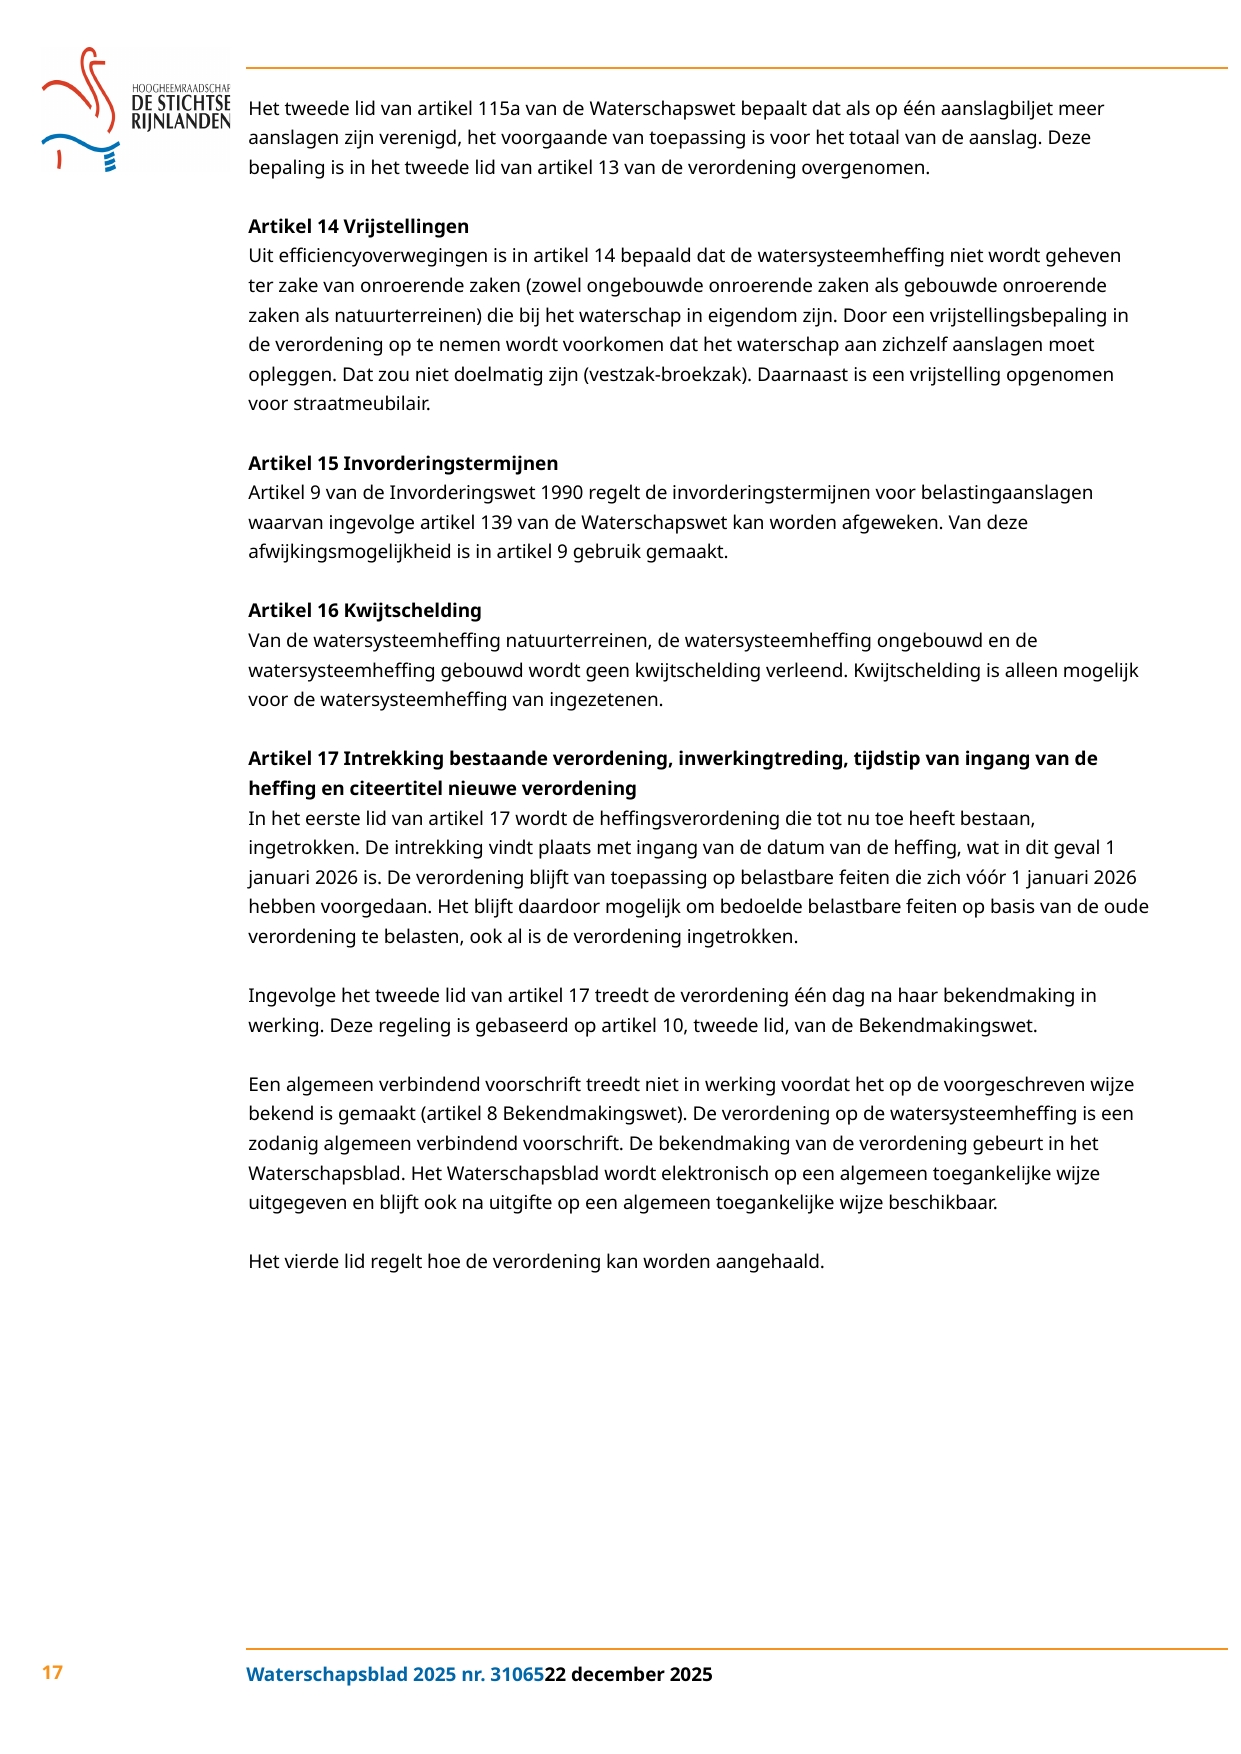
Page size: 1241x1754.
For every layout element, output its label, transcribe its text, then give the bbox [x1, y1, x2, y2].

text Het vierde lid regelt hoe de verordening kan worden aangehaald. [248, 1248, 1152, 1274]
text Artikel 15 Invorderingstermijnen [248, 450, 1152, 476]
text Het tweede lid van artikel 115a van de Waterschapswet bepaalt dat als op één aanslagbiljet meer aanslagen zijn verenigd, het voorgaande van toepassing is voor het totaal van de aanslag. Deze bepaling is in het tweede lid van artikel 13 van de verordening overgenomen. [248, 95, 1152, 180]
text Uit efficiencyoverwegingen is in artikel 14 bepaald dat de watersysteemheffing niet wordt geheven ter zake van onroerende zaken (zowel ongebouwde onroerende zaken als gebouwde onroerende zaken als natuurterreinen) die bij het waterschap in eigendom zijn. Door een vrijstellingsbepaling in de verordening op te nemen wordt voorkomen dat het waterschap aan zichzelf aanslagen moet opleggen. Dat zou niet doelmatig zijn (vestzak-broekzak). Daarnaast is een vrijstelling opgenomen voor straatmeubilair. [248, 243, 1152, 416]
text Artikel 17 Intrekking bestaande verordening, inwerkingtreding, tijdstip van ingang van de heffing en citeertitel nieuwe verordening [248, 746, 1152, 801]
text Ingevolge het tweede lid van artikel 17 treedt de verordening één dag na haar bekendmaking in werking. Deze regeling is gebaseerd op artikel 10, tweede lid, van de Bekendmakingswet. [248, 982, 1152, 1038]
text Een algemeen verbindend voorschrift treedt niet in werking voordat het op de voorgeschreven wijze bekend is gemaakt (artikel 8 Bekendmakingswet). De verordening op de watersysteemheffing is een zodanig algemeen verbindend voorschrift. De bekendmaking van de verordening gebeurt in het Waterschapsblad. Het Waterschapsblad wordt elektronisch op een algemeen toegankelijke wijze uitgegeven en blijft ook na uitgifte op een algemeen toegankelijke wijze beschikbaar. [248, 1071, 1152, 1215]
text Artikel 9 van de Invorderingswet 1990 regelt de invorderingstermijnen voor belastingaanslagen waarvan ingevolge artikel 139 van de Waterschapswet kan worden afgeweken. Van deze afwijkingsmogelijkheid is in artikel 9 gebruik gemaakt. [248, 479, 1152, 564]
text Artikel 14 Vrijstellingen [248, 213, 1152, 239]
picture [41, 47, 231, 172]
text Artikel 16 Kwijtschelding [248, 598, 1152, 623]
text In het eerste lid van artikel 17 wordt de heffingsverordening die tot nu toe heeft bestaan, ingetrokken. De intrekking vindt plaats met ingang van de datum van de heffing, wat in dit geval 1 januari 2026 is. De verordening blijft van toepassing op belastbare feiten die zich vóór 1 januari 2026 hebben voorgedaan. Het blijft daardoor mogelijk om bedoelde belastbare feiten op basis van de oude verordening te belasten, ook al is de verordening ingetrokken. [248, 805, 1152, 949]
text Van de watersysteemheffing natuurterreinen, de watersysteemheffing ongebouwd en de watersysteemheffing gebouwd wordt geen kwijtschelding verleend. Kwijtschelding is alleen mogelijk voor de watersysteemheffing van ingezetenen. [248, 627, 1152, 712]
